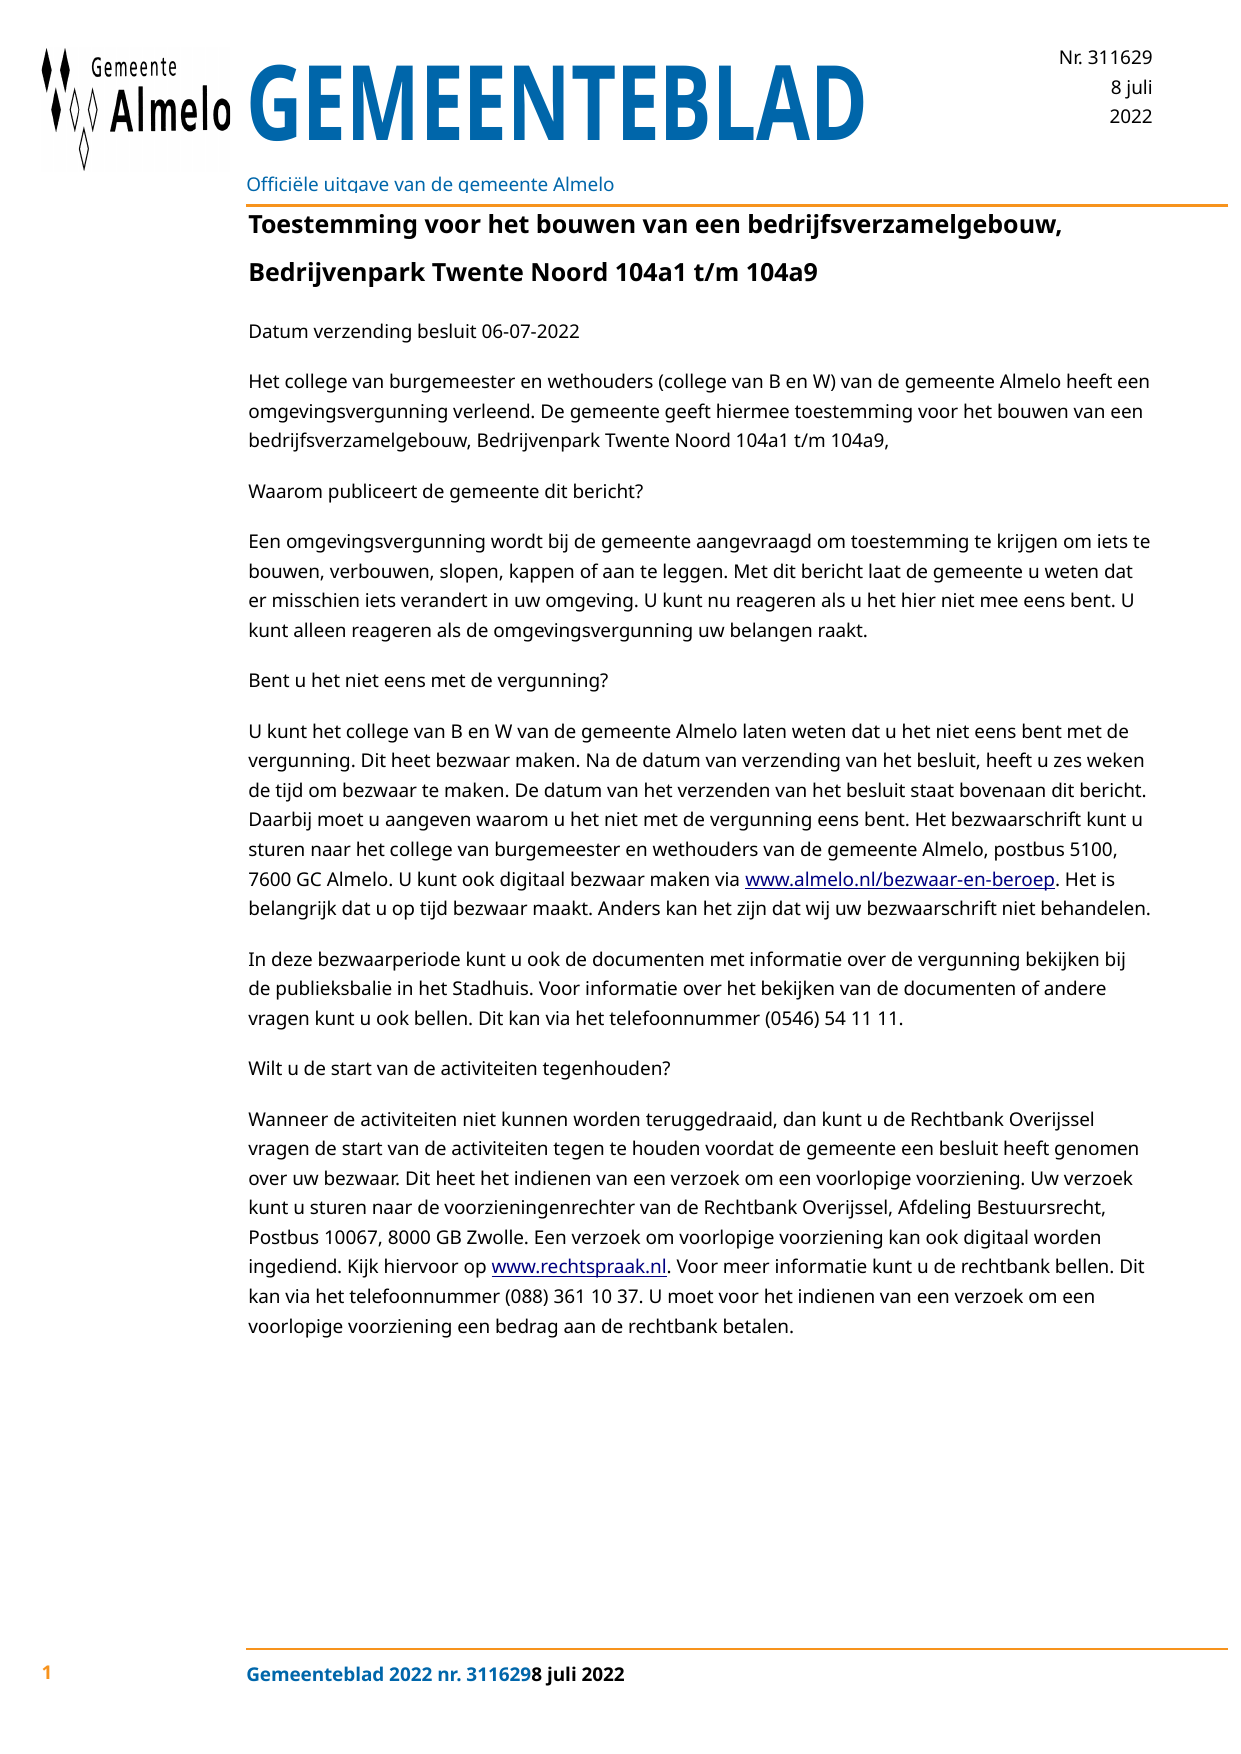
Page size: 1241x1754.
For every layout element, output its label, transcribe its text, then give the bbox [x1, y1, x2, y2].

text Toestemming voor het bouwen van een bedrijfsverzamelgebouw, Bedrijvenpark Twente Noord 104a1 t/m 104a9 [248, 207, 1152, 288]
text Wanneer de activiteiten niet kunnen worden teruggedraaid, dan kunt u de Rechtbank Overijssel vragen de start van de activiteiten tegen te houden voordat de gemeente een besluit heeft genomen over uw bezwaar. Dit heet het indienen van een verzoek om een voorlopige voorziening. Uw verzoek kunt u sturen naar de voorzieningenrechter van de Rechtbank Overijssel, Afdeling Bestuursrecht, Postbus 10067, 8000 GB Zwolle. Een verzoek om voorlopige voorziening kan ook digitaal worden ingediend. Kijk hiervoor op www.rechtspraak.nl. Voor meer informatie kunt u de rechtbank bellen. Dit kan via het telefoonnummer (088) 361 10 37. U moet voor het indienen van een verzoek om een voorlopige voorziening een bedrag aan de rechtbank betalen. [248, 1106, 1152, 1339]
text Het college van burgemeester en wethouders (college van B en W) van de gemeente Almelo heeft een omgevingsvergunning verleend. De gemeente geeft hiermee toestemming voor het bouwen van een bedrijfsverzamelgebouw, Bedrijvenpark Twente Noord 104a1 t/m 104a9, [248, 368, 1152, 453]
text U kunt het college van B en W van de gemeente Almelo laten weten dat u het niet eens bent met de vergunning. Dit heet bezwaar maken. Na de datum van verzending van het besluit, heeft u zes weken de tijd om bezwaar te maken. De datum van het verzenden van het besluit staat bovenaan dit bericht. Daarbij moet u aangeven waarom u het niet met de vergunning eens bent. Het bezwaarschrift kunt u sturen naar het college van burgemeester en wethouders van de gemeente Almelo, postbus 5100, 7600 GC Almelo. U kunt ook digitaal bezwaar maken via www.almelo.nl/bezwaar-en-beroep. Het is belangrijk dat u op tijd bezwaar maakt. Anders kan het zijn dat wij uw bezwaarschrift niet behandelen. [248, 718, 1152, 921]
picture [41, 47, 231, 172]
text Wilt u de start van de activiteiten tegenhouden? [248, 1055, 1152, 1081]
text Datum verzending besluit 06-07-2022 [248, 318, 1152, 344]
text Bent u het niet eens met de vergunning? [248, 667, 1152, 693]
text Waarom publiceert de gemeente dit bericht? [248, 478, 1152, 504]
text Een omgevingsvergunning wordt bij de gemeente aangevraagd om toestemming te krijgen om iets te bouwen, verbouwen, slopen, kappen of aan te leggen. Met dit bericht laat de gemeente u weten dat er misschien iets verandert in uw omgeving. U kunt nu reageren als u het hier niet mee eens bent. U kunt alleen reageren als de omgevingsvergunning uw belangen raakt. [248, 528, 1152, 643]
text In deze bezwaarperiode kunt u ook de documenten met informatie over de vergunning bekijken bij de publieksbalie in het Stadhuis. Voor informatie over het bekijken van de documenten of andere vragen kunt u ook bellen. Dit kan via het telefoonnummer (0546) 54 11 11. [248, 946, 1152, 1031]
